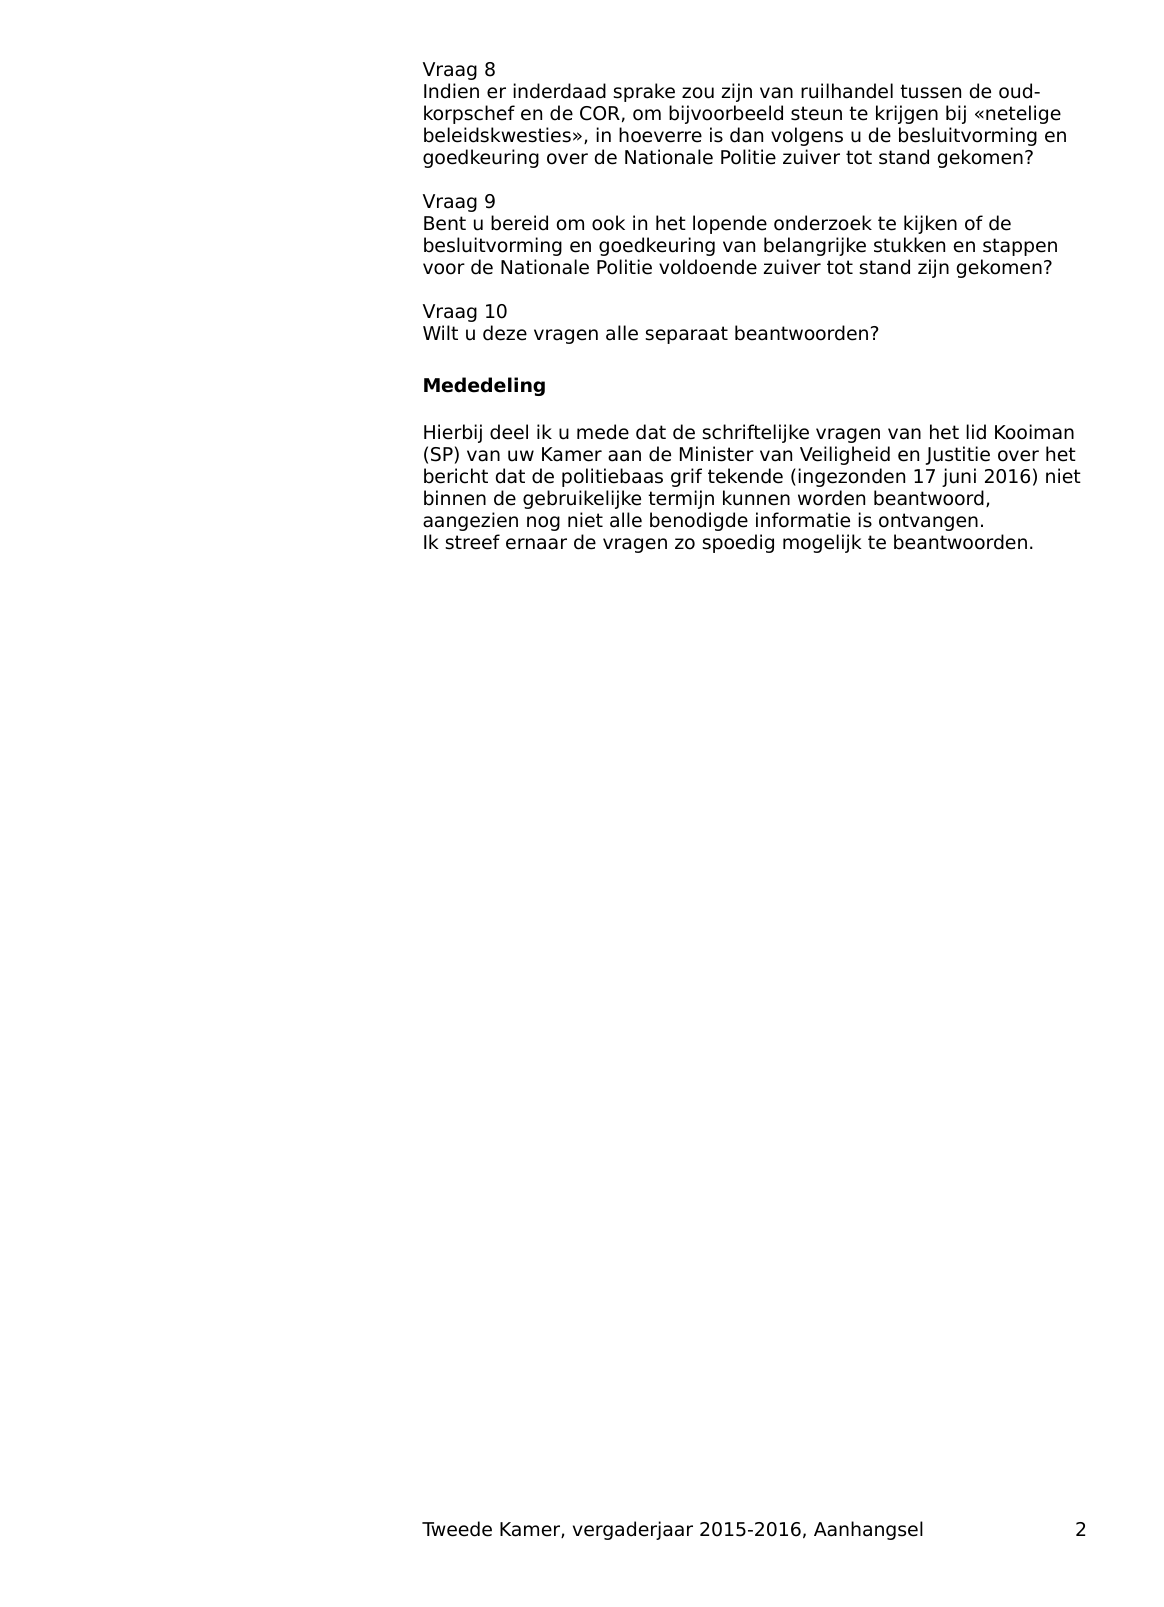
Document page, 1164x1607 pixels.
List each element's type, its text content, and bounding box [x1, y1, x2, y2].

text Vraag 9 [422, 191, 1087, 213]
text Bent u bereid om ook in het lopende onderzoek te kijken of de besluitvorming en goedkeuring van belangrijke stukken en stappen voor de Nationale Politie voldoende zuiver tot stand zijn gekomen? [422, 213, 1087, 279]
text Vraag 8 [422, 59, 1087, 81]
text Vraag 10 [422, 301, 1087, 323]
text Wilt u deze vragen alle separaat beantwoorden? [422, 323, 1087, 345]
subtitle Mededeling [422, 375, 1087, 397]
text Hierbij deel ik u mede dat de schriftelijke vragen van het lid Kooiman (SP) van uw Kamer aan de Minister van Veiligheid en Justitie over het bericht dat de politiebaas grif tekende (ingezonden 17 juni 2016) niet binnen de gebruikelijke termijn kunnen worden beantwoord, aangezien nog niet alle benodigde informatie is ontvangen. [422, 422, 1087, 532]
text Ik streef ernaar de vragen zo spoedig mogelijk te beantwoorden. [422, 532, 1087, 554]
text Indien er inderdaad sprake zou zijn van ruilhandel tussen de oud-korpschef en de COR, om bijvoorbeeld steun te krijgen bij «netelige beleidskwesties», in hoeverre is dan volgens u de besluitvorming en goedkeuring over de Nationale Politie zuiver tot stand gekomen? [422, 81, 1087, 169]
